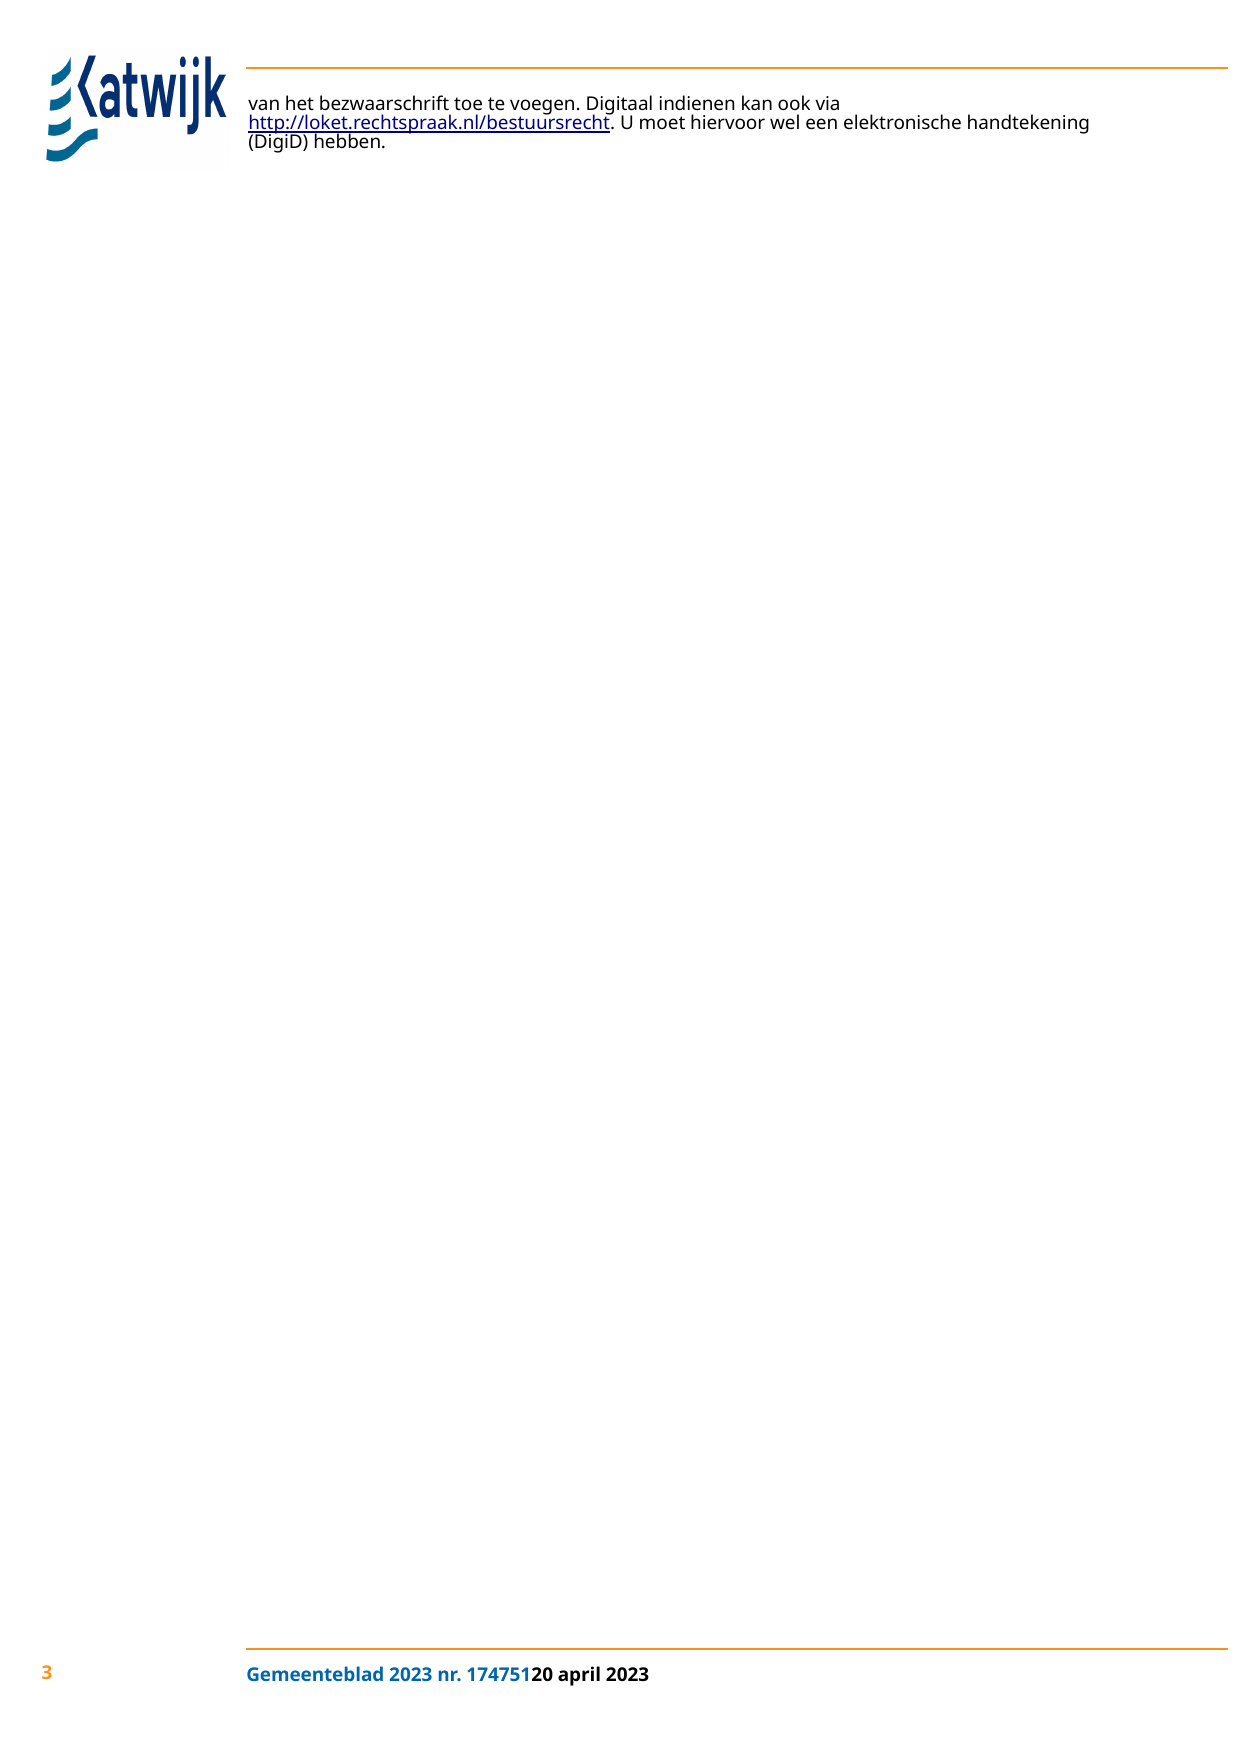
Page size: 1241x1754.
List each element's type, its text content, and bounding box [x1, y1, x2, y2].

picture [41, 47, 231, 172]
text van het bezwaarschrift toe te voegen. Digitaal indienen kan ook via http://loket.rechtspraak.nl/bestuursrecht. U moet hiervoor wel een elektronische handtekening (DigiD) hebben. [248, 95, 1152, 153]
